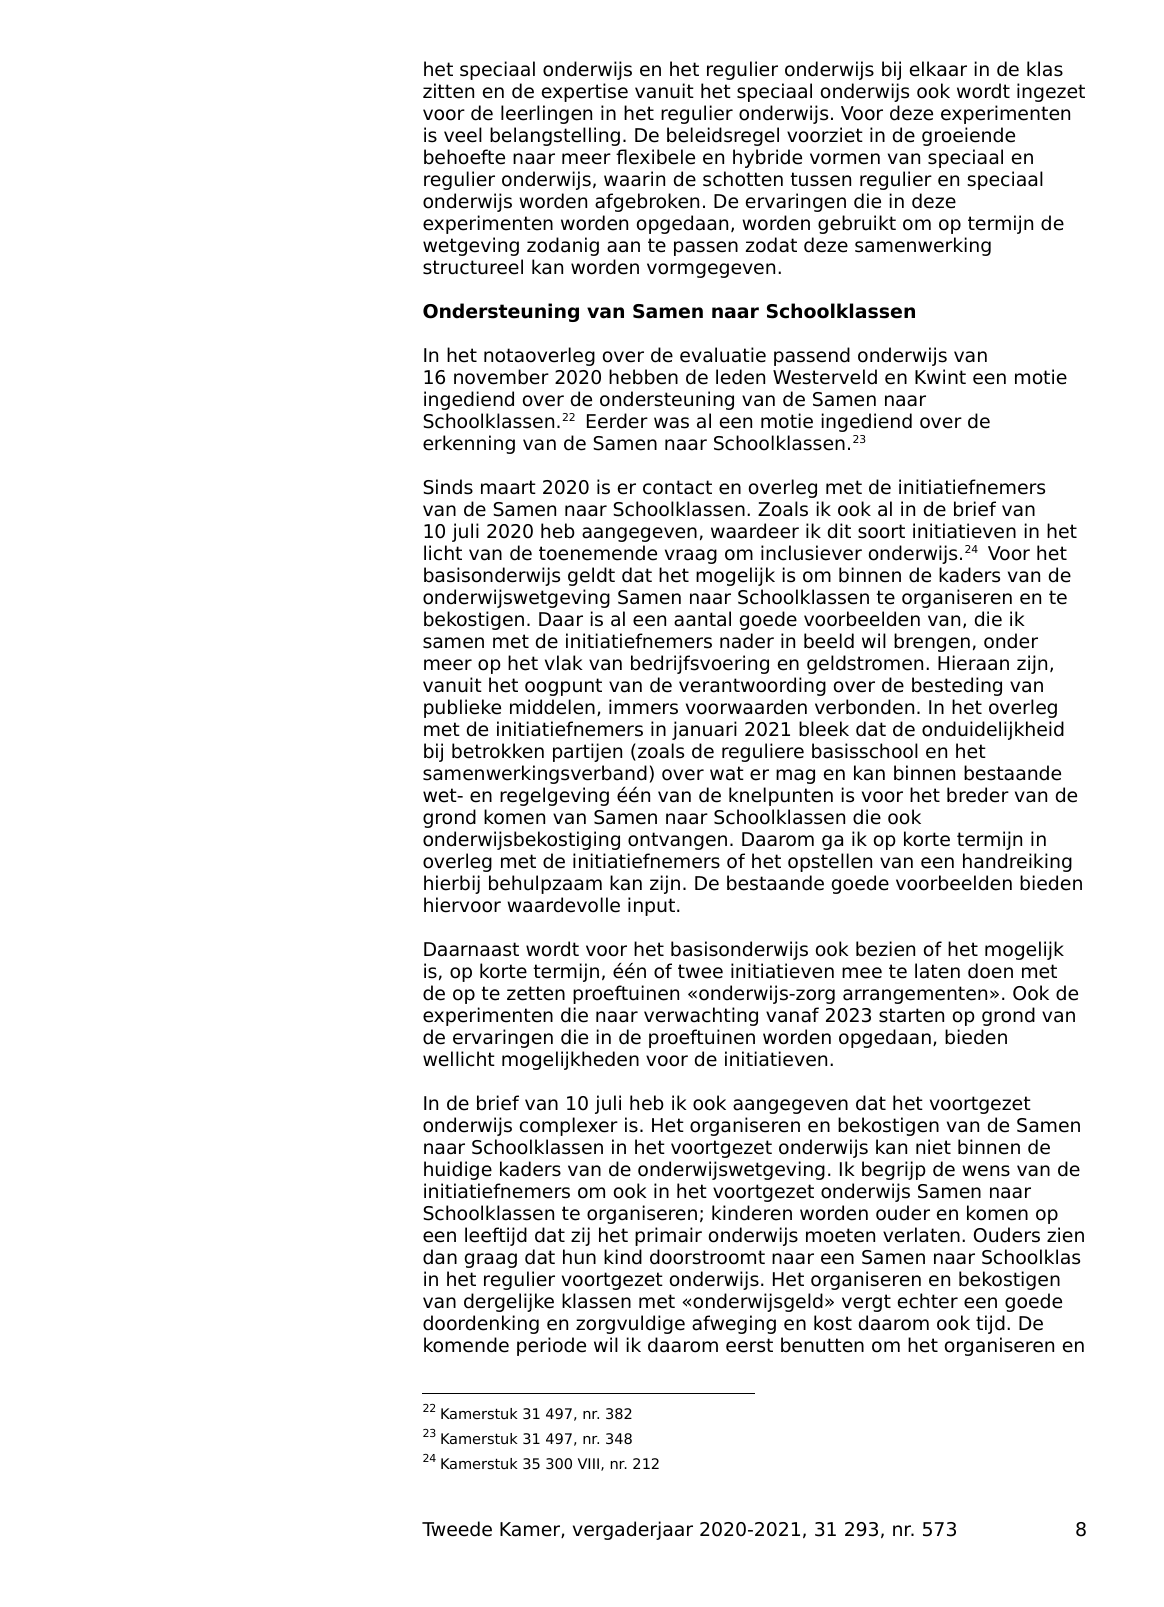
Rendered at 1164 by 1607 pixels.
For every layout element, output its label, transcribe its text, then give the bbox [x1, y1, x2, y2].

text Kamerstuk 31 497, nr. 348 [422, 1427, 1087, 1449]
subtitle Ondersteuning van Samen naar Schoolklassen [422, 301, 1087, 323]
text In de brief van 10 juli heb ik ook aangegeven dat het voortgezet onderwijs complexer is. Het organiseren en bekostigen van de Samen naar Schoolklassen in het voortgezet onderwijs kan niet binnen de huidige kaders van de onderwijswetgeving. Ik begrijp de wens van de initiatiefnemers om ook in het voortgezet onderwijs Samen naar Schoolklassen te organiseren; kinderen worden ouder en komen op een leeftijd dat zij het primair onderwijs moeten verlaten. Ouders zien dan graag dat hun kind doorstroomt naar een Samen naar Schoolklas in het regulier voortgezet onderwijs. Het organiseren en bekostigen van dergelijke klassen met «onderwijsgeld» vergt echter een goede doordenking en zorgvuldige afweging en kost daarom ook tijd. De komende periode wil ik daarom eerst benutten om het organiseren en [422, 1093, 1087, 1357]
text Kamerstuk 31 497, nr. 382 [422, 1402, 1087, 1424]
text Daarnaast wordt voor het basisonderwijs ook bezien of het mogelijk is, op korte termijn, één of twee initiatieven mee te laten doen met de op te zetten proeftuinen «onderwijs-zorg arrangementen». Ook de experimenten die naar verwachting vanaf 2023 starten op grond van de ervaringen die in de proeftuinen worden opgedaan, bieden wellicht mogelijkheden voor de initiatieven. [422, 939, 1087, 1071]
text Kamerstuk 35 300 VIII, nr. 212 [422, 1452, 1087, 1474]
text het speciaal onderwijs en het regulier onderwijs bij elkaar in de klas zitten en de expertise vanuit het speciaal onderwijs ook wordt ingezet voor de leerlingen in het regulier onderwijs. Voor deze experimenten is veel belangstelling. De beleidsregel voorziet in de groeiende behoefte naar meer flexibele en hybride vormen van speciaal en regulier onderwijs, waarin de schotten tussen regulier en speciaal onderwijs worden afgebroken. De ervaringen die in deze experimenten worden opgedaan, worden gebruikt om op termijn de wetgeving zodanig aan te passen zodat deze samenwerking structureel kan worden vormgegeven. [422, 59, 1087, 279]
text In het notaoverleg over de evaluatie passend onderwijs van 16 november 2020 hebben de leden Westerveld en Kwint een motie ingediend over de ondersteuning van de Samen naar Schoolklassen. Eerder was al een motie ingediend over de erkenning van de Samen naar Schoolklassen. [422, 345, 1087, 455]
text Sinds maart 2020 is er contact en overleg met de initiatiefnemers van de Samen naar Schoolklassen. Zoals ik ook al in de brief van 10 juli 2020 heb aangegeven, waardeer ik dit soort initiatieven in het licht van de toenemende vraag om inclusiever onderwijs. Voor het basisonderwijs geldt dat het mogelijk is om binnen de kaders van de onderwijswetgeving Samen naar Schoolklassen te organiseren en te bekostigen. Daar is al een aantal goede voorbeelden van, die ik samen met de initiatiefnemers nader in beeld wil brengen, onder meer op het vlak van bedrijfsvoering en geldstromen. Hieraan zijn, vanuit het oogpunt van de verantwoording over de besteding van publieke middelen, immers voorwaarden verbonden. In het overleg met de initiatiefnemers in januari 2021 bleek dat de onduidelijkheid bij betrokken partijen (zoals de reguliere basisschool en het samenwerkingsverband) over wat er mag en kan binnen bestaande wet- en regelgeving één van de knelpunten is voor het breder van de grond komen van Samen naar Schoolklassen die ook onderwijsbekostiging ontvangen. Daarom ga ik op korte termijn in overleg met de initiatiefnemers of het opstellen van een handreiking hierbij behulpzaam kan zijn. De bestaande goede voorbeelden bieden hiervoor waardevolle input. [422, 477, 1087, 917]
